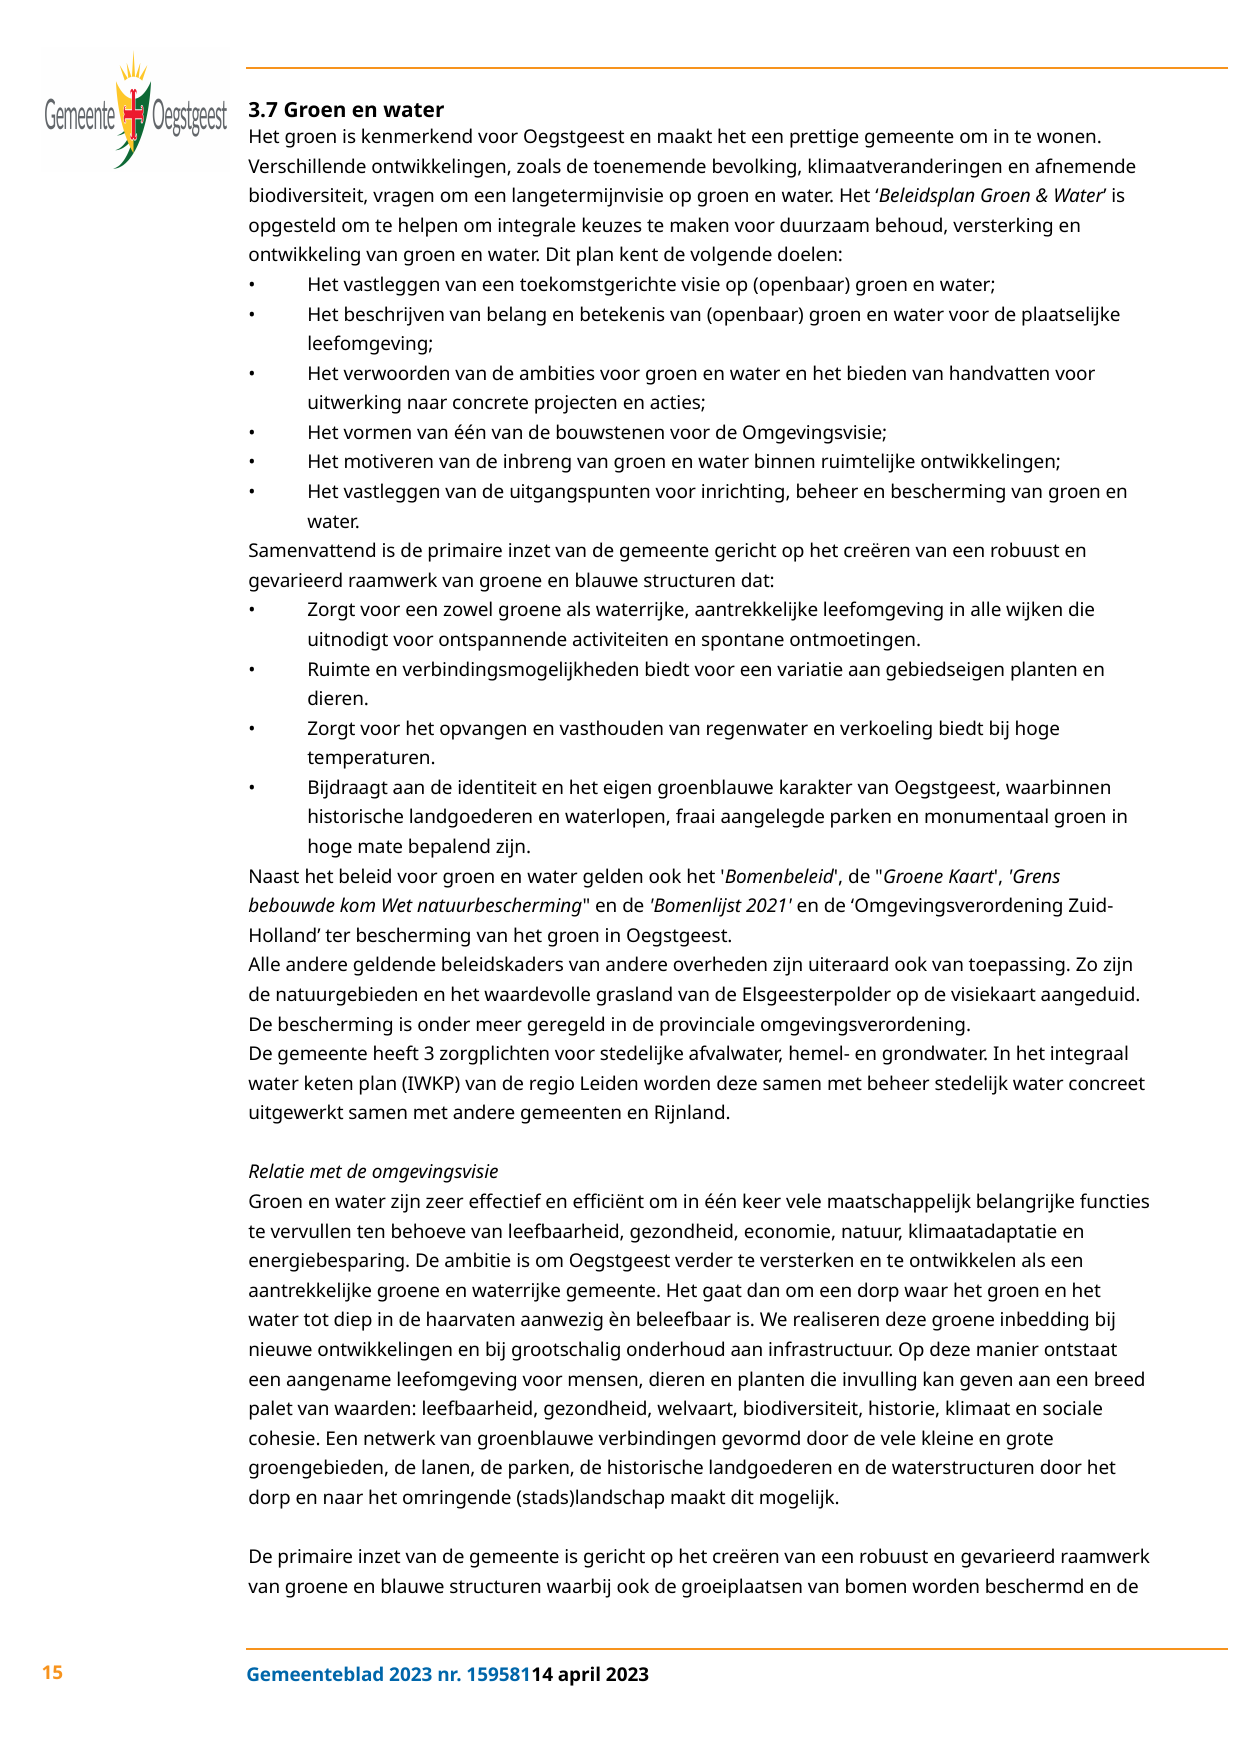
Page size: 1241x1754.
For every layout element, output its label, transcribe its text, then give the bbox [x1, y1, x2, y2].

list Zorgt voor het opvangen en vasthouden van regenwater en verkoeling biedt bij hoge temperaturen. [248, 715, 1152, 770]
list Het vormen van één van de bouwstenen voor de Omgevingsvisie; [248, 419, 1152, 445]
list Het motiveren van de inbreng van groen en water binnen ruimtelijke ontwikkelingen; [248, 449, 1152, 474]
list Het vastleggen van de uitgangspunten voor inrichting, beheer en bescherming van groen en water. [248, 478, 1152, 533]
text Relatie met de omgevingsvisie [248, 1159, 1152, 1184]
list Het beschrijven van belang en betekenis van (openbaar) groen en water voor de plaatselijke leefomgeving; [248, 301, 1152, 356]
list Zorgt voor een zowel groene als waterrijke, aantrekkelijke leefomgeving in alle wijken die uitnodigt voor ontspannende activiteiten en spontane ontmoetingen. [248, 597, 1152, 652]
list Ruimte en verbindingsmogelijkheden biedt voor een variatie aan gebiedseigen planten en dieren. [248, 656, 1152, 711]
text Groen en water zijn zeer effectief en efficiënt om in één keer vele maatschappelijk belangrijke functies te vervullen ten behoeve van leefbaarheid, gezondheid, economie, natuur, klimaatadaptatie en energiebesparing. De ambitie is om Oegstgeest verder te versterken en te ontwikkelen als een aantrekkelijke groene en waterrijke gemeente. Het gaat dan om een dorp waar het groen en het water tot diep in de haarvaten aanwezig èn beleefbaar is. We realiseren deze groene inbedding bij nieuwe ontwikkelingen en bij grootschalig onderhoud aan infrastructuur. Op deze manier ontstaat een aangename leefomgeving voor mensen, dieren en planten die invulling kan geven aan een breed palet van waarden: leefbaarheid, gezondheid, welvaart, biodiversiteit, historie, klimaat en sociale cohesie. Een netwerk van groenblauwe verbindingen gevormd door de vele kleine en grote groengebieden, de lanen, de parken, de historische landgoederen en de waterstructuren door het dorp en naar het omringende (stads)landschap maakt dit mogelijk. [248, 1188, 1152, 1510]
text 3.7 Groen en water [248, 95, 1152, 123]
list Bijdraagt aan de identiteit en het eigen groenblauwe karakter van Oegstgeest, waarbinnen historische landgoederen en waterlopen, fraai aangelegde parken en monumentaal groen in hoge mate bepalend zijn. [248, 774, 1152, 859]
text Samenvattend is de primaire inzet van de gemeente gericht op het creëren van een robuust en gevarieerd raamwerk van groene en blauwe structuren dat: [248, 537, 1152, 593]
picture [41, 47, 231, 172]
text Het groen is kenmerkend voor Oegstgeest en maakt het een prettige gemeente om in te wonen. Verschillende ontwikkelingen, zoals de toenemende bevolking, klimaatveranderingen en afnemende biodiversiteit, vragen om een langetermijnvisie op groen en water. Het ‘Beleidsplan Groen & Water’ is opgesteld om te helpen om integrale keuzes te maken voor duurzaam behoud, versterking en ontwikkeling van groen en water. Dit plan kent de volgende doelen: [248, 123, 1152, 267]
text De gemeente heeft 3 zorgplichten voor stedelijke afvalwater, hemel- en grondwater. In het integraal water keten plan (IWKP) van de regio Leiden worden deze samen met beheer stedelijk water concreet uitgewerkt samen met andere gemeenten en Rijnland. [248, 1040, 1152, 1125]
list Het vastleggen van een toekomstgerichte visie op (openbaar) groen en water; [248, 271, 1152, 297]
text Naast het beleid voor groen en water gelden ook het 'Bomenbeleid', de "Groene Kaart', 'Grens bebouwde kom Wet natuurbescherming" en de 'Bomenlijst 2021' en de ‘Omgevingsverordening Zuid-Holland’ ter bescherming van het groen in Oegstgeest. [248, 863, 1152, 948]
list Het verwoorden van de ambities voor groen en water en het bieden van handvatten voor uitwerking naar concrete projecten en acties; [248, 360, 1152, 415]
text Alle andere geldende beleidskaders van andere overheden zijn uiteraard ook van toepassing. Zo zijn de natuurgebieden en het waardevolle grasland van de Elsgeesterpolder op de visiekaart aangeduid. De bescherming is onder meer geregeld in de provinciale omgevingsverordening. [248, 952, 1152, 1036]
text De primaire inzet van de gemeente is gericht op het creëren van een robuust en gevarieerd raamwerk van groene en blauwe structuren waarbij ook de groeiplaatsen van bomen worden beschermd en de [248, 1543, 1152, 1598]
